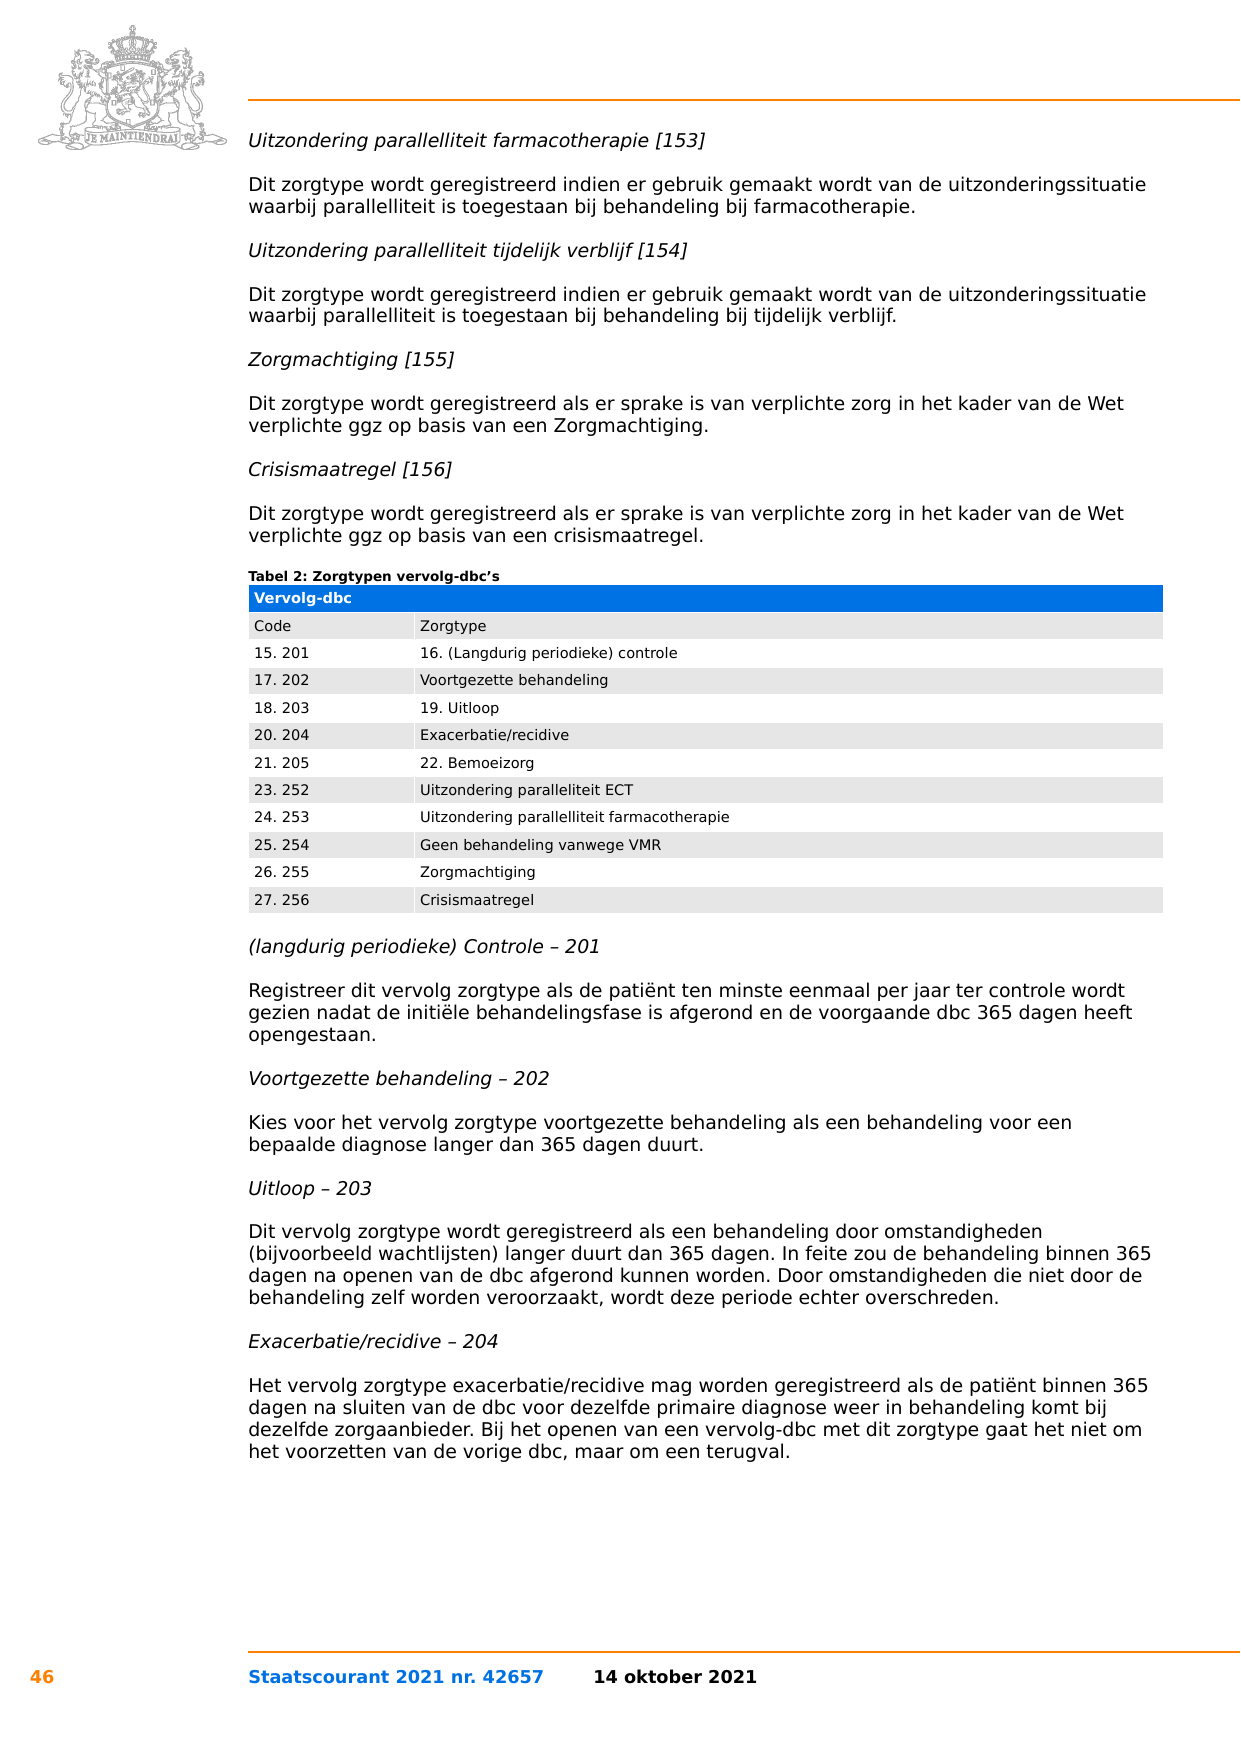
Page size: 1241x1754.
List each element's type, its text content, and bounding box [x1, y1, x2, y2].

table_cell Geen behandeling vanwege VMR [415, 832, 1163, 858]
table_cell Zorgtype [415, 613, 1163, 639]
text Registreer dit vervolg zorgtype als de patiënt ten minste eenmaal per jaar ter controle wordt gezien nadat de initiële behandelingsfase is afgerond en de voorgaande dbc 365 dagen heeft opengestaan. [248, 980, 1163, 1046]
table_cell Zorgmachtiging [415, 859, 1163, 886]
table_cell 23. 252 [249, 777, 414, 803]
text Het vervolg zorgtype exacerbatie/recidive mag worden geregistreerd als de patiënt binnen 365 dagen na sluiten van de dbc voor dezelfde primaire diagnose weer in behandeling komt bij dezelfde zorgaanbieder. Bij het openen van een vervolg-dbc met dit zorgtype gaat het niet om het voorzetten van de vorige dbc, maar om een terugval. [248, 1375, 1163, 1463]
table_cell 22. Bemoeizorg [415, 750, 1163, 776]
text Dit vervolg zorgtype wordt geregistreerd als een behandeling door omstandigheden (bijvoorbeeld wachtlijsten) langer duurt dan 365 dagen. In feite zou de behandeling binnen 365 dagen na openen van de dbc afgerond kunnen worden. Door omstandigheden die niet door de behandeling zelf worden veroorzaakt, wordt deze periode echter overschreden. [248, 1221, 1163, 1309]
subtitle Zorgmachtiging [155] [248, 349, 1163, 371]
table_cell 15. 201 [249, 640, 414, 667]
table_cell Exacerbatie/recidive [415, 723, 1163, 749]
table_cell Uitzondering parallelliteit farmacotherapie [415, 805, 1163, 831]
subtitle Voortgezette behandeling – 202 [248, 1068, 1163, 1090]
text Dit zorgtype wordt geregistreerd als er sprake is van verplichte zorg in het kader van de Wet verplichte ggz op basis van een crisismaatregel. [248, 503, 1163, 547]
table_header Tabel 2: Zorgtypen vervolg-dbc’s [248, 569, 1163, 584]
subtitle Crisismaatregel [156] [248, 459, 1163, 481]
text Kies voor het vervolg zorgtype voortgezette behandeling als een behandeling voor een bepaalde diagnose langer dan 365 dagen duurt. [248, 1112, 1163, 1156]
table_cell Crisismaatregel [415, 887, 1163, 913]
table_cell Uitzondering paralleliteit ECT [415, 777, 1163, 803]
picture [38, 25, 227, 150]
table_cell 25. 254 [249, 832, 414, 858]
table_cell 17. 202 [249, 668, 414, 694]
subtitle Uitloop – 203 [248, 1177, 1163, 1199]
table_cell 16. (Langdurig periodieke) controle [415, 640, 1163, 667]
table_cell 24. 253 [249, 805, 414, 831]
table_cell 19. Uitloop [415, 695, 1163, 721]
table_cell Voortgezette behandeling [415, 668, 1163, 694]
table_cell Code [249, 613, 414, 639]
subtitle Uitzondering parallelliteit farmacotherapie [153] [248, 130, 1163, 152]
table_cell 20. 204 [249, 723, 414, 749]
subtitle Exacerbatie/recidive – 204 [248, 1331, 1163, 1353]
table_cell 27. 256 [249, 887, 414, 913]
table_cell 18. 203 [249, 695, 414, 721]
table_cell 26. 255 [249, 859, 414, 886]
table_cell Vervolg-dbc [249, 585, 1163, 612]
text Dit zorgtype wordt geregistreerd indien er gebruik gemaakt wordt van de uitzonderingssituatie waarbij parallelliteit is toegestaan bij behandeling bij farmacotherapie. [248, 174, 1163, 218]
table_cell 21. 205 [249, 750, 414, 776]
text Dit zorgtype wordt geregistreerd als er sprake is van verplichte zorg in het kader van de Wet verplichte ggz op basis van een Zorgmachtiging. [248, 393, 1163, 437]
subtitle (langdurig periodieke) Controle – 201 [248, 936, 1163, 958]
text Dit zorgtype wordt geregistreerd indien er gebruik gemaakt wordt van de uitzonderingssituatie waarbij parallelliteit is toegestaan bij behandeling bij tijdelijk verblijf. [248, 283, 1163, 327]
subtitle Uitzondering parallelliteit tijdelijk verblijf [154] [248, 239, 1163, 262]
